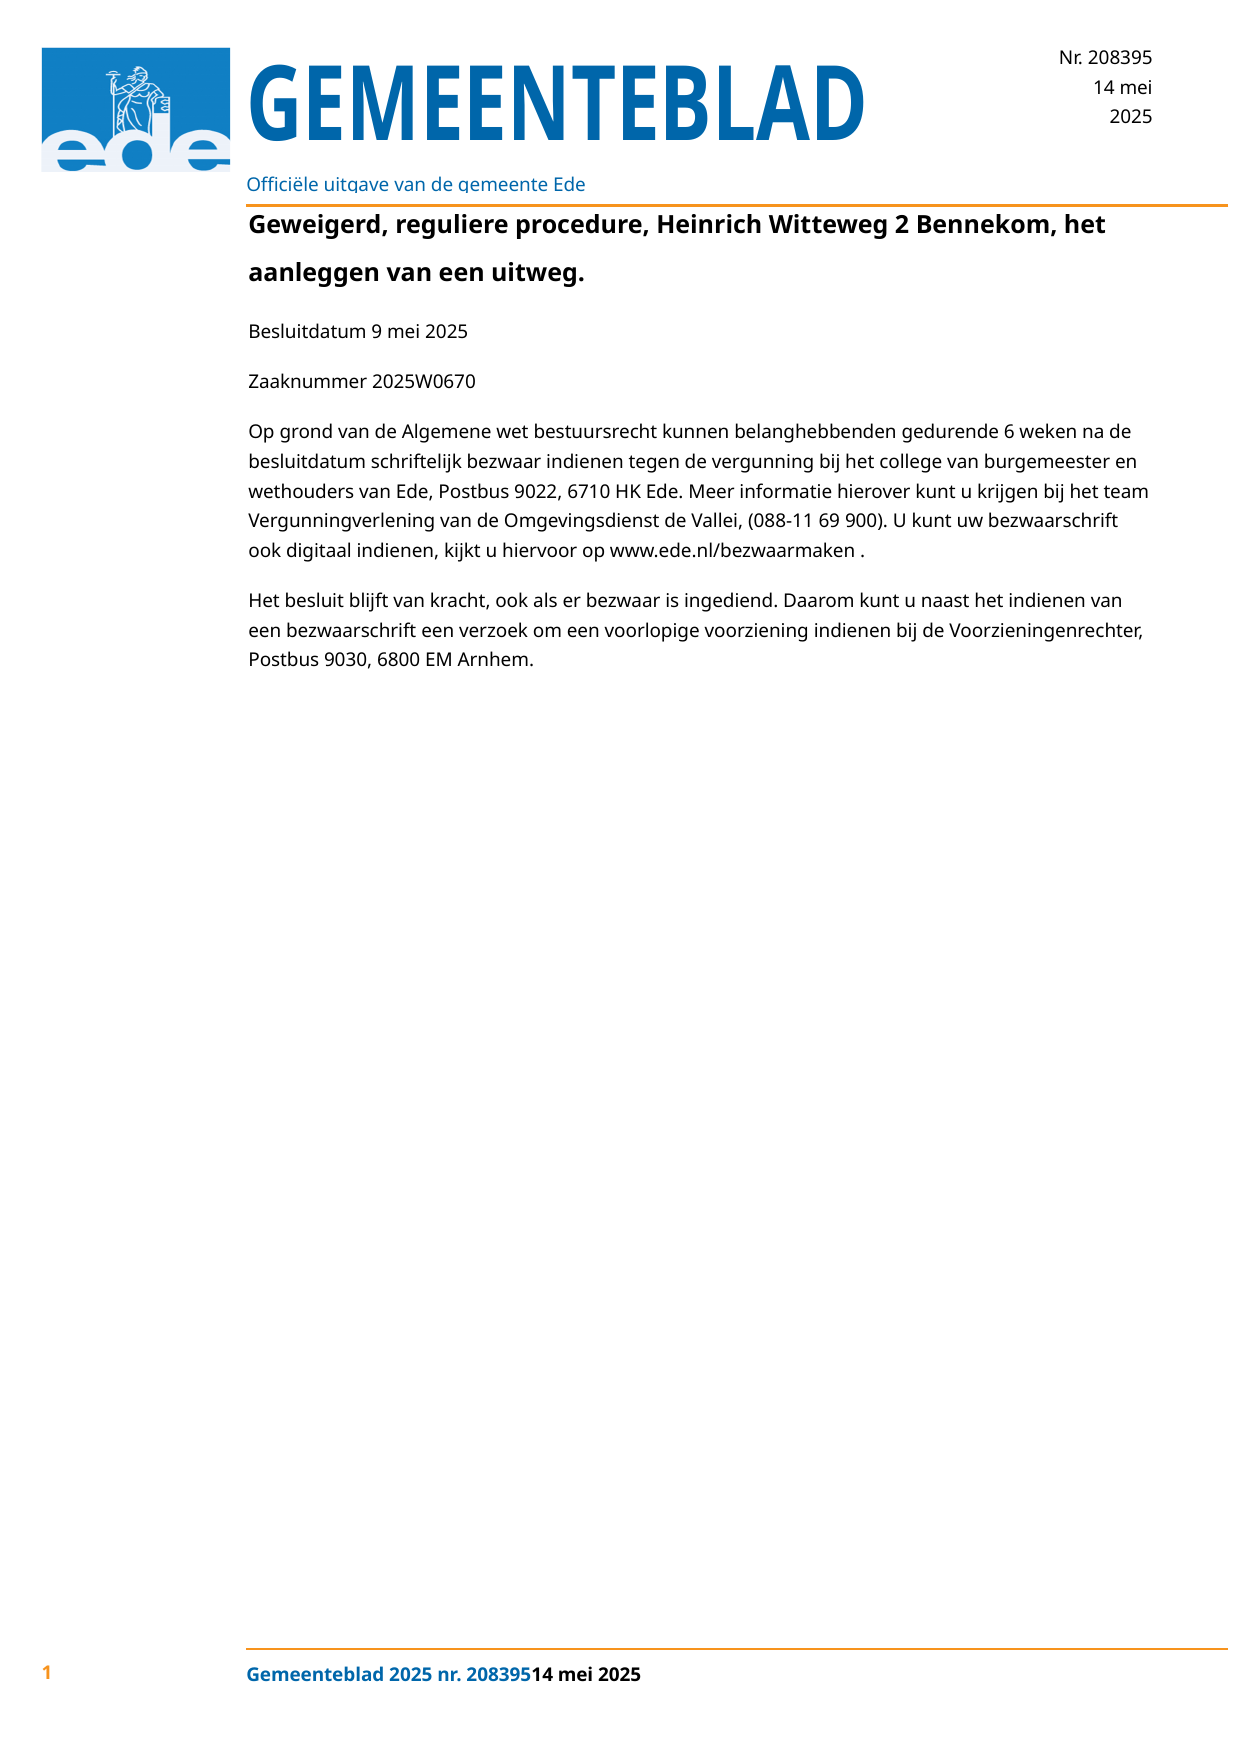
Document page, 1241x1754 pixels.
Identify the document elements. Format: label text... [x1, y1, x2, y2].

text Zaaknummer 2025W0670 [248, 368, 1152, 394]
text Het besluit blijft van kracht, ook als er bezwaar is ingediend. Daarom kunt u naast het indienen van een bezwaarschrift een verzoek om een voorlopige voorziening indienen bij de Voorzieningenrechter, Postbus 9030, 6800 EM Arnhem. [248, 587, 1152, 672]
text Besluitdatum 9 mei 2025 [248, 318, 1152, 344]
picture [41, 47, 231, 172]
text Geweigerd, reguliere procedure, Heinrich Witteweg 2 Bennekom, het aanleggen van een uitweg. [248, 207, 1152, 288]
text Op grond van de Algemene wet bestuursrecht kunnen belanghebbenden gedurende 6 weken na de besluitdatum schriftelijk bezwaar indienen tegen de vergunning bij het college van burgemeester en wethouders van Ede, Postbus 9022, 6710 HK Ede. Meer informatie hierover kunt u krijgen bij het team Vergunningverlening van de Omgevingsdienst de Vallei, (088-11 69 900). U kunt uw bezwaarschrift ook digitaal indienen, kijkt u hiervoor op www.ede.nl/bezwaarmaken . [248, 419, 1152, 563]
